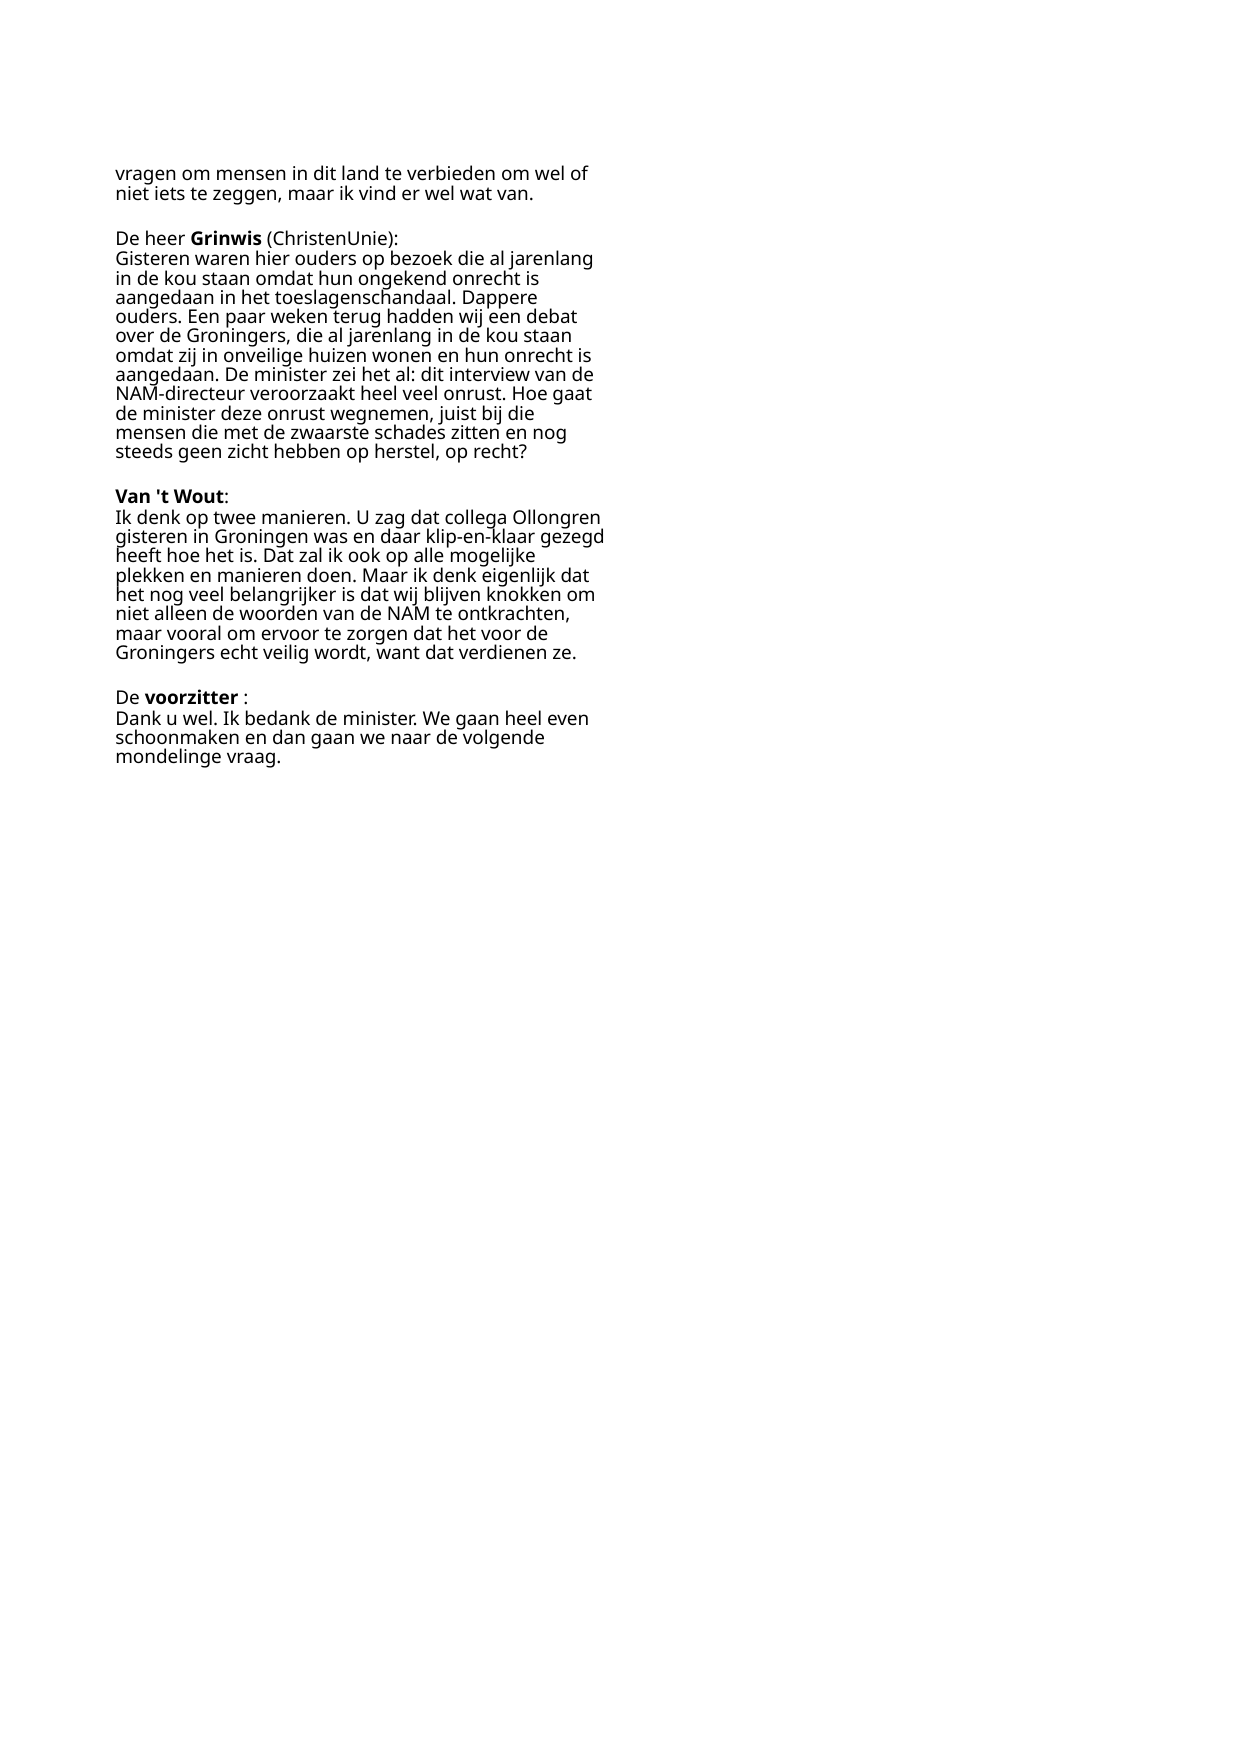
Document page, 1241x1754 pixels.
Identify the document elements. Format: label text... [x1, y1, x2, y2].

text vragen om mensen in dit land te verbieden om wel of niet iets te zeggen, maar ik vind er wel wat van. [115, 165, 605, 204]
text Ik denk op twee manieren. U zag dat collega Ollongren gisteren in Groningen was en daar klip-en-klaar gezegd heeft hoe het is. Dat zal ik ook op alle mogelijke plekken en manieren doen. Maar ik denk eigenlijk dat het nog veel belangrijker is dat wij blijven knokken om niet alleen de woorden van de NAM te ontkrachten, maar vooral om ervoor te zorgen dat het voor de Groningers echt veilig wordt, want dat verdienen ze. [115, 509, 605, 663]
text De voorzitter : [115, 684, 605, 710]
text Van 't Wout: [115, 483, 605, 509]
text Dank u wel. Ik bedank de minister. We gaan heel even schoonmaken en dan gaan we naar de volgende mondelinge vraag. [115, 710, 605, 767]
text Gisteren waren hier ouders op bezoek die al jarenlang in de kou staan omdat hun ongekend onrecht is aangedaan in het toeslagenschandaal. Dappere ouders. Een paar weken terug hadden wij een debat over de Groningers, die al jarenlang in de kou staan omdat zij in onveilige huizen wonen en hun onrecht is aangedaan. De minister zei het al: dit interview van de NAM-directeur veroorzaakt heel veel onrust. Hoe gaat de minister deze onrust wegnemen, juist bij die mensen die met de zwaarste schades zitten en nog steeds geen zicht hebben op herstel, op recht? [115, 250, 605, 462]
text De heer Grinwis (ChristenUnie): [115, 225, 605, 250]
